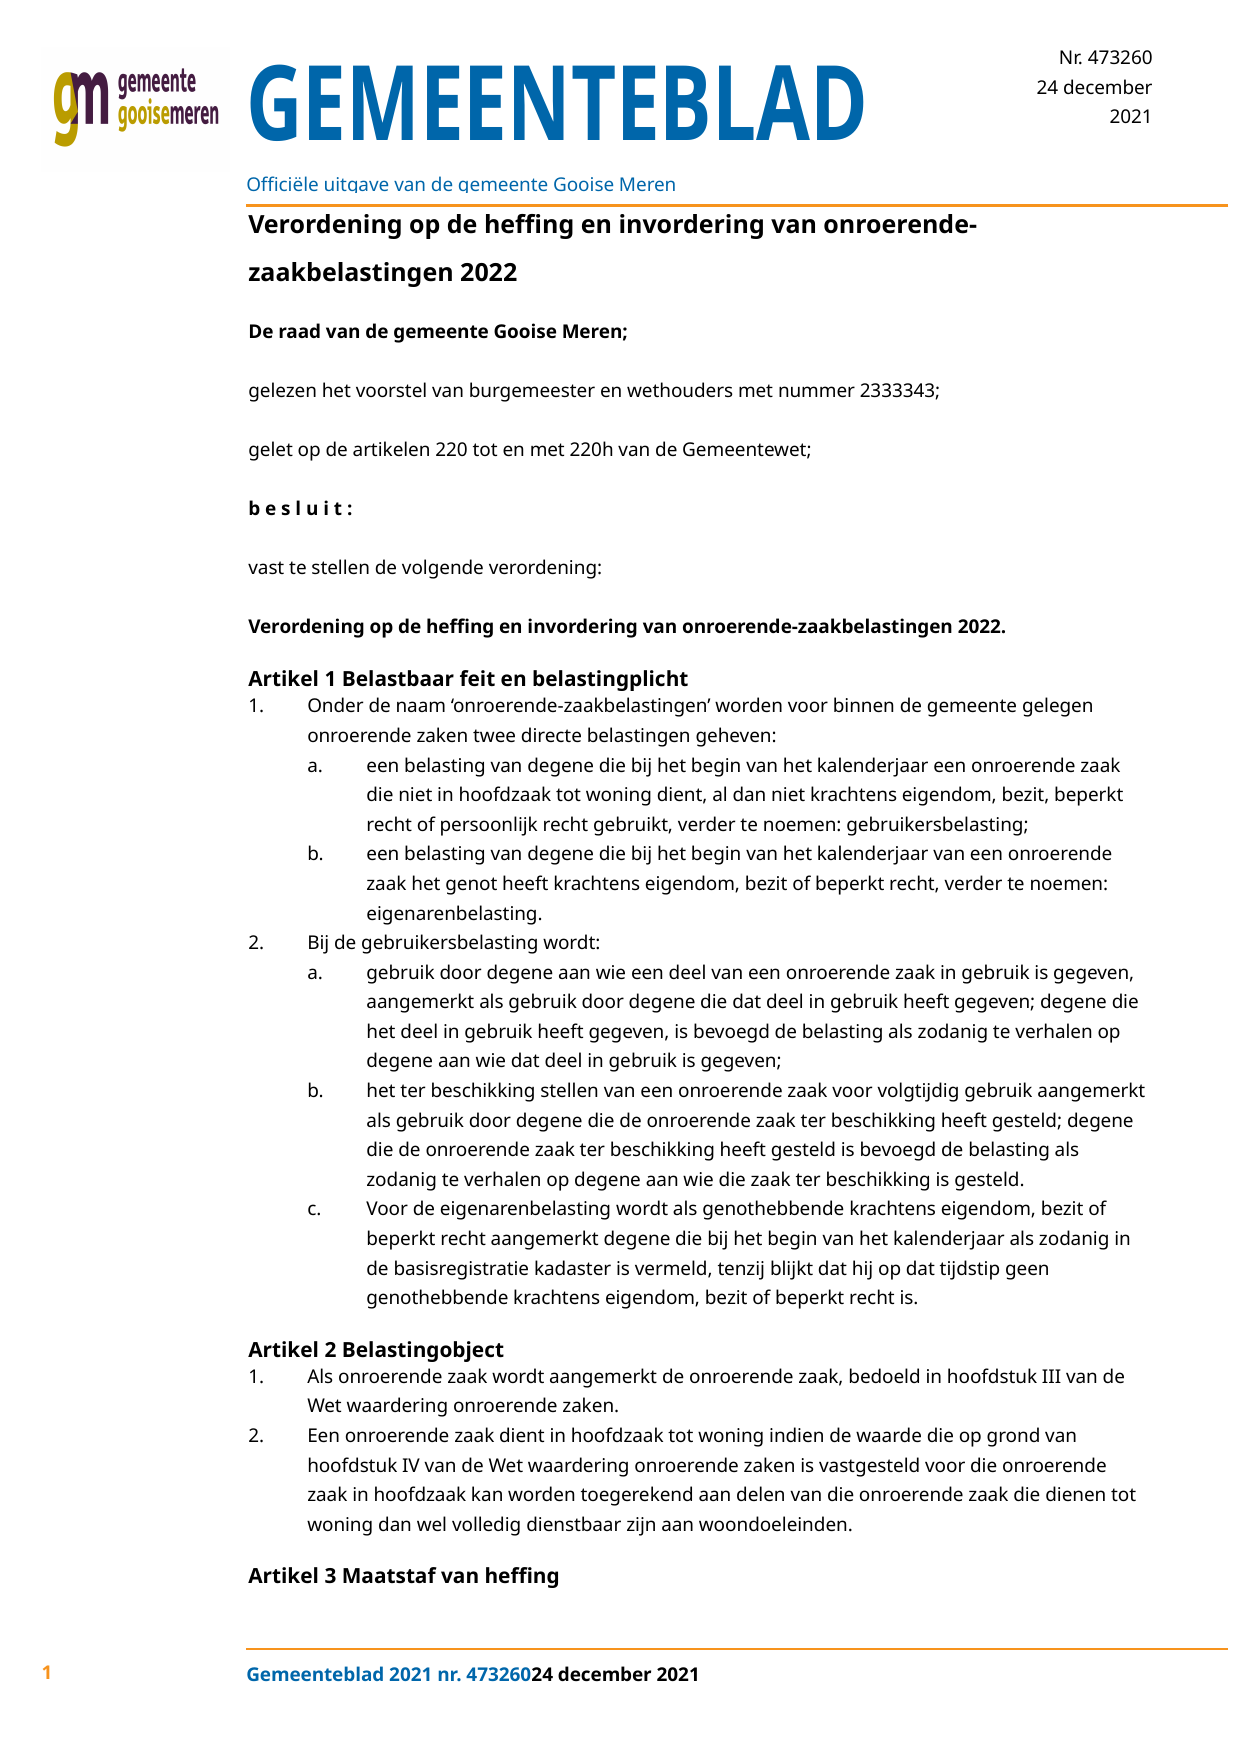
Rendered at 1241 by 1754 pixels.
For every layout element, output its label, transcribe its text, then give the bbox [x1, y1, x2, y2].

text Verordening op de heffing en invordering van onroerende-zaakbelastingen 2022 [248, 207, 1152, 288]
text Artikel 1 Belastbaar feit en belastingplicht [248, 664, 1152, 693]
text Artikel 2 Belastingobject [248, 1335, 1152, 1363]
list Voor de eigenarenbelasting wordt als genothebbende krachtens eigendom, bezit of beperkt recht aangemerkt degene die bij het begin van het kalenderjaar als zodanig in de basisregistratie kadaster is vermeld, tenzij blijkt dat hij op dat tijdstip geen genothebbende krachtens eigendom, bezit of beperkt recht is. [307, 1196, 1152, 1310]
list een belasting van degene die bij het begin van het kalenderjaar een onroerende zaak die niet in hoofdzaak tot woning dient, al dan niet krachtens eigendom, bezit, beperkt recht of persoonlijk recht gebruikt, verder te noemen: gebruikersbelasting; [307, 752, 1152, 837]
list Als onroerende zaak wordt aangemerkt de onroerende zaak, bedoeld in hoofdstuk III van de Wet waardering onroerende zaken. [248, 1363, 1152, 1418]
text De raad van de gemeente Gooise Meren; [248, 318, 1152, 344]
text Verordening op de heffing en invordering van onroerende-zaakbelastingen 2022. [248, 614, 1152, 639]
text Artikel 3 Maatstaf van heffing [248, 1561, 1152, 1590]
text gelezen het voorstel van burgemeester en wethouders met nummer 2333343; [248, 377, 1152, 403]
list gebruik door degene aan wie een deel van een onroerende zaak in gebruik is gegeven, aangemerkt als gebruik door degene die dat deel in gebruik heeft gegeven; degene die het deel in gebruik heeft gegeven, is bevoegd de belasting als zodanig te verhalen op degene aan wie dat deel in gebruik is gegeven; [307, 959, 1152, 1073]
picture [41, 47, 231, 172]
list een belasting van degene die bij het begin van het kalenderjaar van een onroerende zaak het genot heeft krachtens eigendom, bezit of beperkt recht, verder te noemen: eigenarenbelasting. [307, 841, 1152, 925]
text gelet op de artikelen 220 tot en met 220h van de Gemeentewet; [248, 436, 1152, 462]
text b e s l u i t : [248, 495, 1152, 521]
list Onder de naam ‘onroerende-zaakbelastingen’ worden voor binnen de gemeente gelegen onroerende zaken twee directe belastingen geheven: [248, 693, 1152, 748]
list het ter beschikking stellen van een onroerende zaak voor volgtijdig gebruik aangemerkt als gebruik door degene die de onroerende zaak ter beschikking heeft gesteld; degene die de onroerende zaak ter beschikking heeft gesteld is bevoegd de belasting als zodanig te verhalen op degene aan wie die zaak ter beschikking is gesteld. [307, 1077, 1152, 1192]
text vast te stellen de volgende verordening: [248, 554, 1152, 580]
list Een onroerende zaak dient in hoofdzaak tot woning indien de waarde die op grond van hoofdstuk IV van de Wet waardering onroerende zaken is vastgesteld voor die onroerende zaak in hoofdzaak kan worden toegerekend aan delen van die onroerende zaak die dienen tot woning dan wel volledig dienstbaar zijn aan woondoeleinden. [248, 1422, 1152, 1537]
list Bij de gebruikersbelasting wordt: [248, 929, 1152, 955]
